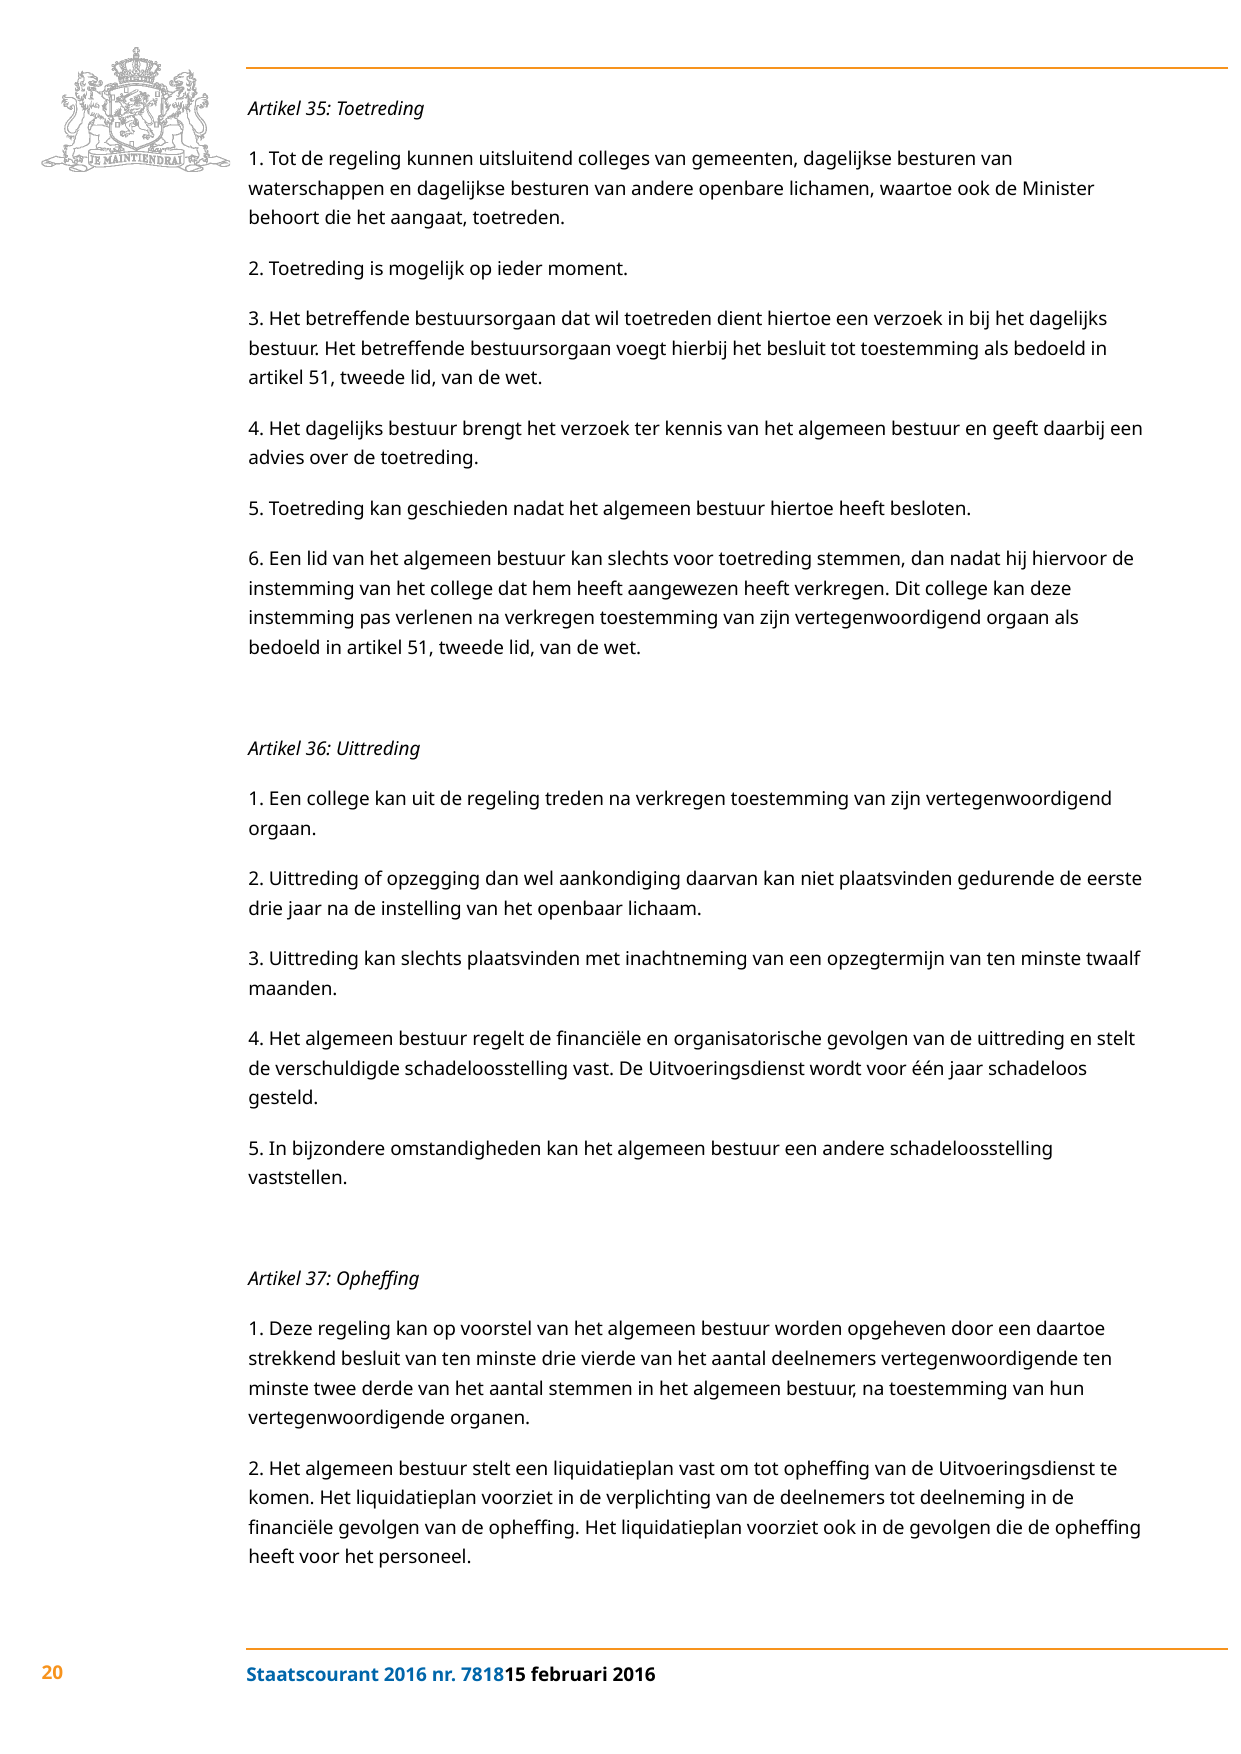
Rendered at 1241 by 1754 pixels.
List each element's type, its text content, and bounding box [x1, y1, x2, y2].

text 4. Het algemeen bestuur regelt de financiële en organisatorische gevolgen van de uittreding en stelt de verschuldigde schadeloosstelling vast. De Uitvoeringsdienst wordt voor één jaar schadeloos gesteld. [248, 1025, 1152, 1110]
text Artikel 35: Toetreding [248, 95, 1152, 121]
text 2. Uittreding of opzegging dan wel aankondiging daarvan kan niet plaatsvinden gedurende de eerste drie jaar na de instelling van het openbaar lichaam. [248, 865, 1152, 921]
text 4. Het dagelijks bestuur brengt het verzoek ter kennis van het algemeen bestuur en geeft daarbij een advies over de toetreding. [248, 415, 1152, 470]
text Artikel 36: Uittreding [248, 735, 1152, 761]
text 5. In bijzondere omstandigheden kan het algemeen bestuur een andere schadeloosstelling vaststellen. [248, 1135, 1152, 1190]
text 2. Toetreding is mogelijk op ieder moment. [248, 255, 1152, 281]
picture [41, 47, 231, 172]
text 1. Deze regeling kan op voorstel van het algemeen bestuur worden opgeheven door een daartoe strekkend besluit van ten minste drie vierde van het aantal deelnemers vertegenwoordigende ten minste twee derde van het aantal stemmen in het algemeen bestuur, na toestemming van hun vertegenwoordigende organen. [248, 1316, 1152, 1430]
text Artikel 37: Opheffing [248, 1265, 1152, 1291]
text 6. Een lid van het algemeen bestuur kan slechts voor toetreding stemmen, dan nadat hij hiervoor de instemming van het college dat hem heeft aangewezen heeft verkregen. Dit college kan deze instemming pas verlenen na verkregen toestemming van zijn vertegenwoordigend orgaan als bedoeld in artikel 51, tweede lid, van de wet. [248, 545, 1152, 660]
text 1. Een college kan uit de regeling treden na verkregen toestemming van zijn vertegenwoordigend orgaan. [248, 785, 1152, 841]
text 2. Het algemeen bestuur stelt een liquidatieplan vast om tot opheffing van de Uitvoeringsdienst te komen. Het liquidatieplan voorziet in de verplichting van de deelnemers tot deelneming in de financiële gevolgen van de opheffing. Het liquidatieplan voorziet ook in de gevolgen die de opheffing heeft voor het personeel. [248, 1455, 1152, 1569]
text 3. Uittreding kan slechts plaatsvinden met inachtneming van een opzegtermijn van ten minste twaalf maanden. [248, 945, 1152, 1001]
text 5. Toetreding kan geschieden nadat het algemeen bestuur hiertoe heeft besloten. [248, 495, 1152, 521]
text 3. Het betreffende bestuursorgaan dat wil toetreden dient hiertoe een verzoek in bij het dagelijks bestuur. Het betreffende bestuursorgaan voegt hierbij het besluit tot toestemming als bedoeld in artikel 51, tweede lid, van de wet. [248, 305, 1152, 390]
text 1. Tot de regeling kunnen uitsluitend colleges van gemeenten, dagelijkse besturen van waterschappen en dagelijkse besturen van andere openbare lichamen, waartoe ook de Minister behoort die het aangaat, toetreden. [248, 145, 1152, 230]
